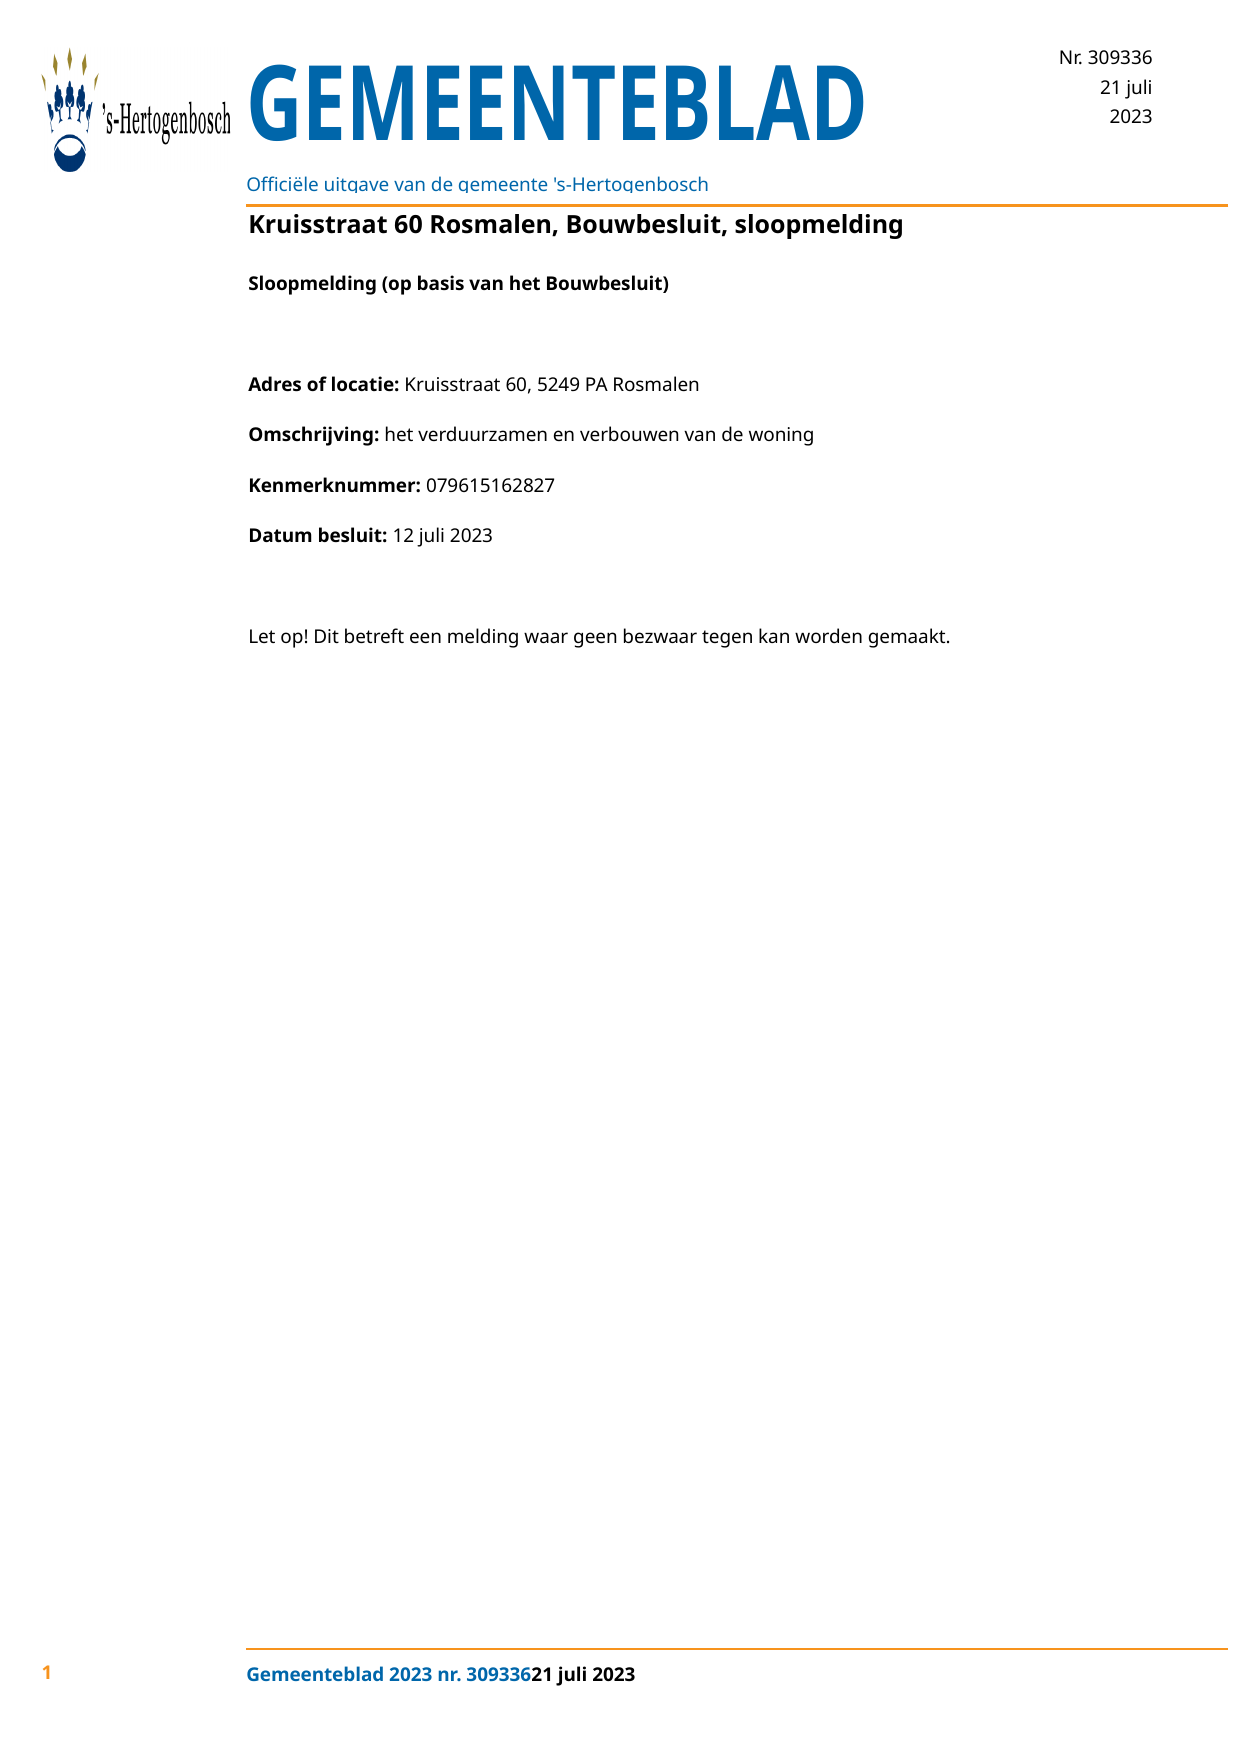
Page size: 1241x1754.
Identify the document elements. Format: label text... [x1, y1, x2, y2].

text Kruisstraat 60 Rosmalen, Bouwbesluit, sloopmelding [248, 207, 1152, 241]
text Adres of locatie: Kruisstraat 60, 5249 PA Rosmalen [248, 371, 1152, 397]
text Omschrijving: het verduurzamen en verbouwen van de woning [248, 422, 1152, 447]
text Sloopmelding (op basis van het Bouwbesluit) [248, 270, 1152, 296]
text Kenmerknummer: 079615162827 [248, 472, 1152, 498]
text Let op! Dit betreft een melding waar geen bezwaar tegen kan worden gemaakt. [248, 623, 1152, 649]
text Datum besluit: 12 juli 2023 [248, 522, 1152, 548]
picture [41, 47, 231, 172]
